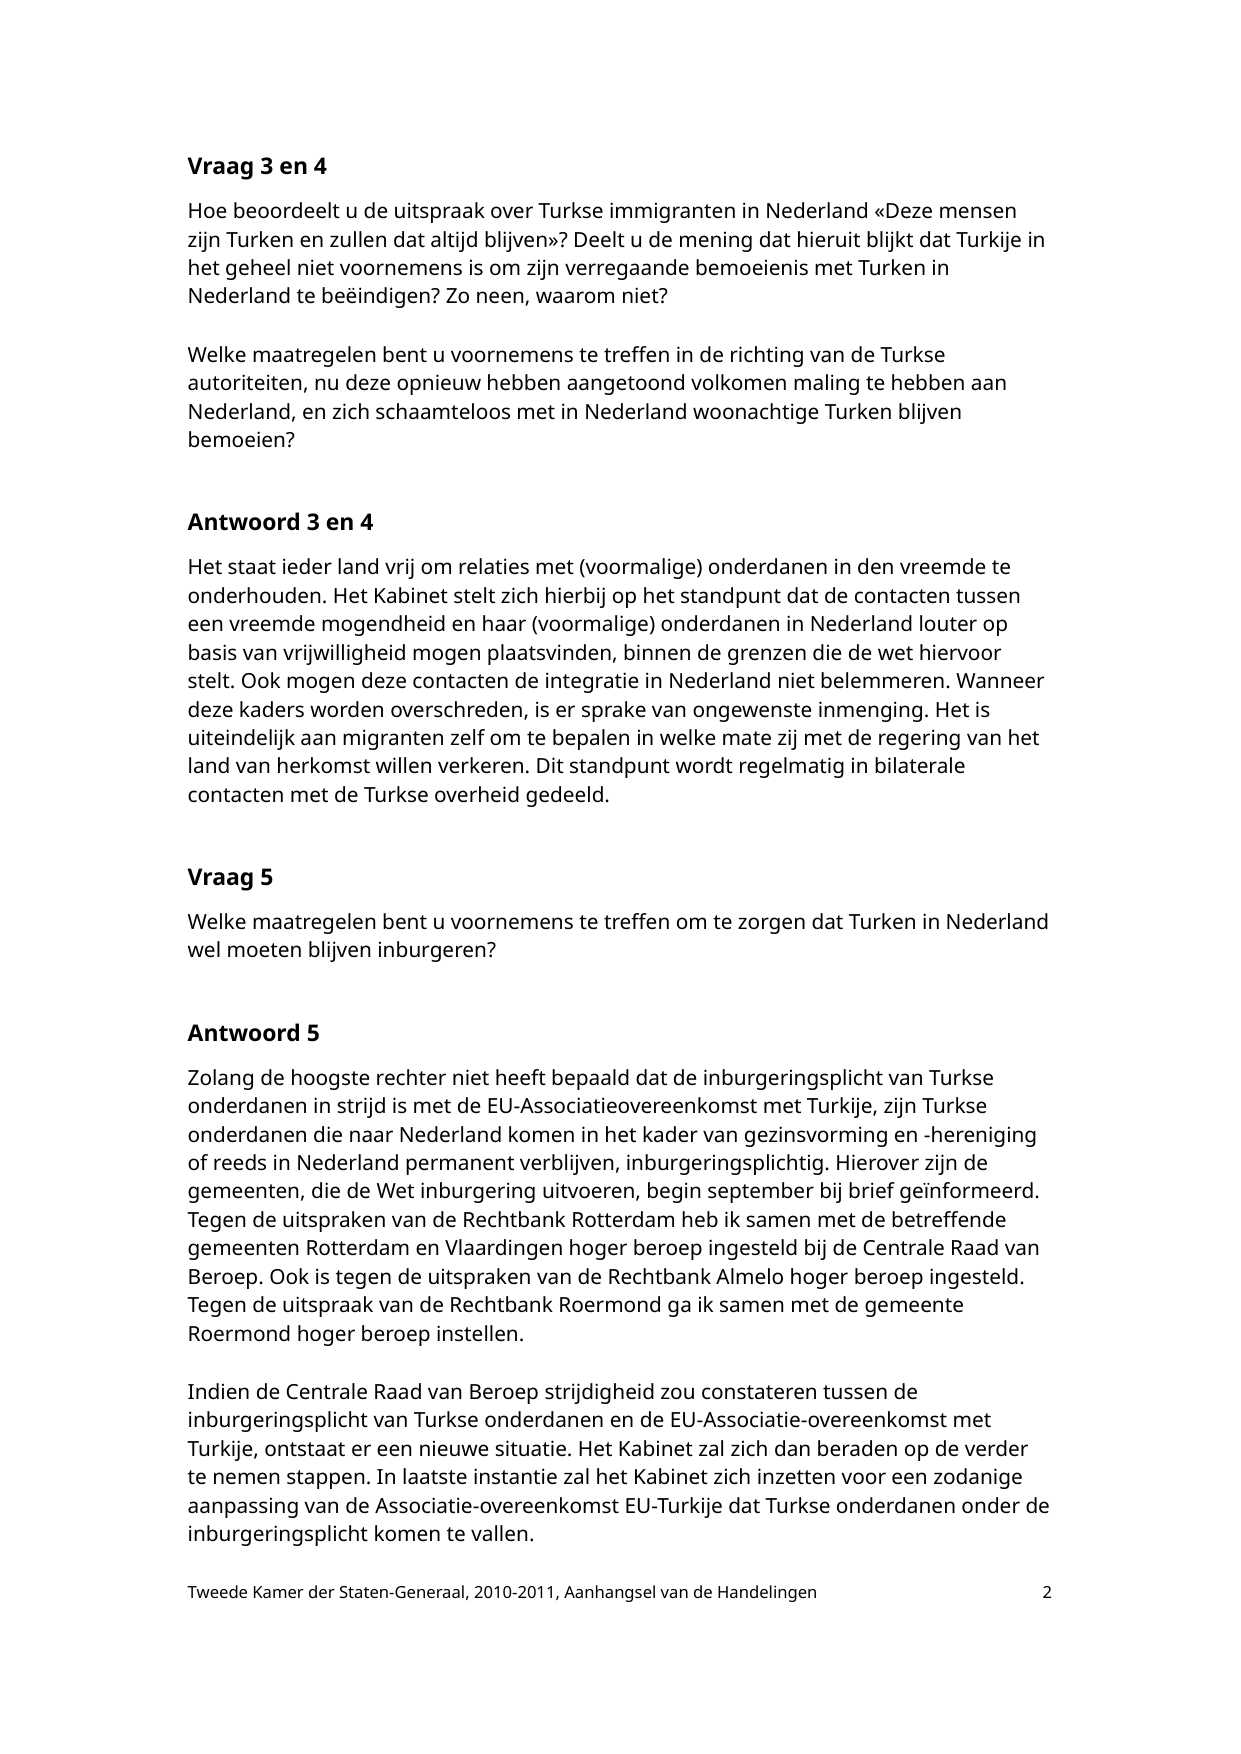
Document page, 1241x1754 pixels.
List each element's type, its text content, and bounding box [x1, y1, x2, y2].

text Hoe beoordeelt u de uitspraak over Turkse immigranten in Nederland «Deze mensen zijn Turken en zullen dat altijd blijven»? Deelt u de mening dat hieruit blijkt dat Turkije in het geheel niet voornemens is om zijn verregaande bemoeienis met Turken in Nederland te beëindigen? Zo neen, waarom niet? [187, 196, 1053, 310]
text Welke maatregelen bent u voornemens te treffen in de richting van de Turkse autoriteiten, nu deze opnieuw hebben aangetoond volkomen maling te hebben aan Nederland, en zich schaamteloos met in Nederland woonachtige Turken blijven bemoeien? [187, 340, 1053, 454]
subtitle Vraag 5 [187, 861, 1053, 892]
subtitle Antwoord 5 [187, 1017, 1053, 1048]
text Het staat ieder land vrij om relaties met (voormalige) onderdanen in den vreemde te onderhouden. Het Kabinet stelt zich hierbij op het standpunt dat de contacten tussen een vreemde mogendheid en haar (voormalige) onderdanen in Nederland louter op basis van vrijwilligheid mogen plaatsvinden, binnen de grenzen die de wet hiervoor stelt. Ook mogen deze contacten de integratie in Nederland niet belemmeren. Wanneer deze kaders worden overschreden, is er sprake van ongewenste inmenging. Het is uiteindelijk aan migranten zelf om te bepalen in welke mate zij met de regering van het land van herkomst willen verkeren. Dit standpunt wordt regelmatig in bilaterale contacten met de Turkse overheid gedeeld. [187, 552, 1053, 808]
text Zolang de hoogste rechter niet heeft bepaald dat de inburgeringsplicht van Turkse onderdanen in strijd is met de EU-Associatieovereenkomst met Turkije, zijn Turkse onderdanen die naar Nederland komen in het kader van gezinsvorming en -hereniging of reeds in Nederland permanent verblijven, inburgeringsplichtig. Hierover zijn de gemeenten, die de Wet inburgering uitvoeren, begin september bij brief geïnformeerd. Tegen de uitspraken van de Rechtbank Rotterdam heb ik samen met de betreffende gemeenten Rotterdam en Vlaardingen hoger beroep ingesteld bij de Centrale Raad van Beroep. Ook is tegen de uitspraken van de Rechtbank Almelo hoger beroep ingesteld. Tegen de uitspraak van de Rechtbank Roermond ga ik samen met de gemeente Roermond hoger beroep instellen. [187, 1063, 1053, 1347]
subtitle Antwoord 3 en 4 [187, 506, 1053, 537]
text Welke maatregelen bent u voornemens te treffen om te zorgen dat Turken in Nederland wel moeten blijven inburgeren? [187, 907, 1053, 964]
text Indien de Centrale Raad van Beroep strijdigheid zou constateren tussen de inburgeringsplicht van Turkse onderdanen en de EU-Associatie-overeenkomst met Turkije, ontstaat er een nieuwe situatie. Het Kabinet zal zich dan beraden op de verder te nemen stappen. In laatste instantie zal het Kabinet zich inzetten voor een zodanige aanpassing van de Associatie-overeenkomst EU-Turkije dat Turkse onderdanen onder de inburgeringsplicht komen te vallen. [187, 1377, 1053, 1548]
subtitle Vraag 3 en 4 [187, 150, 1053, 181]
